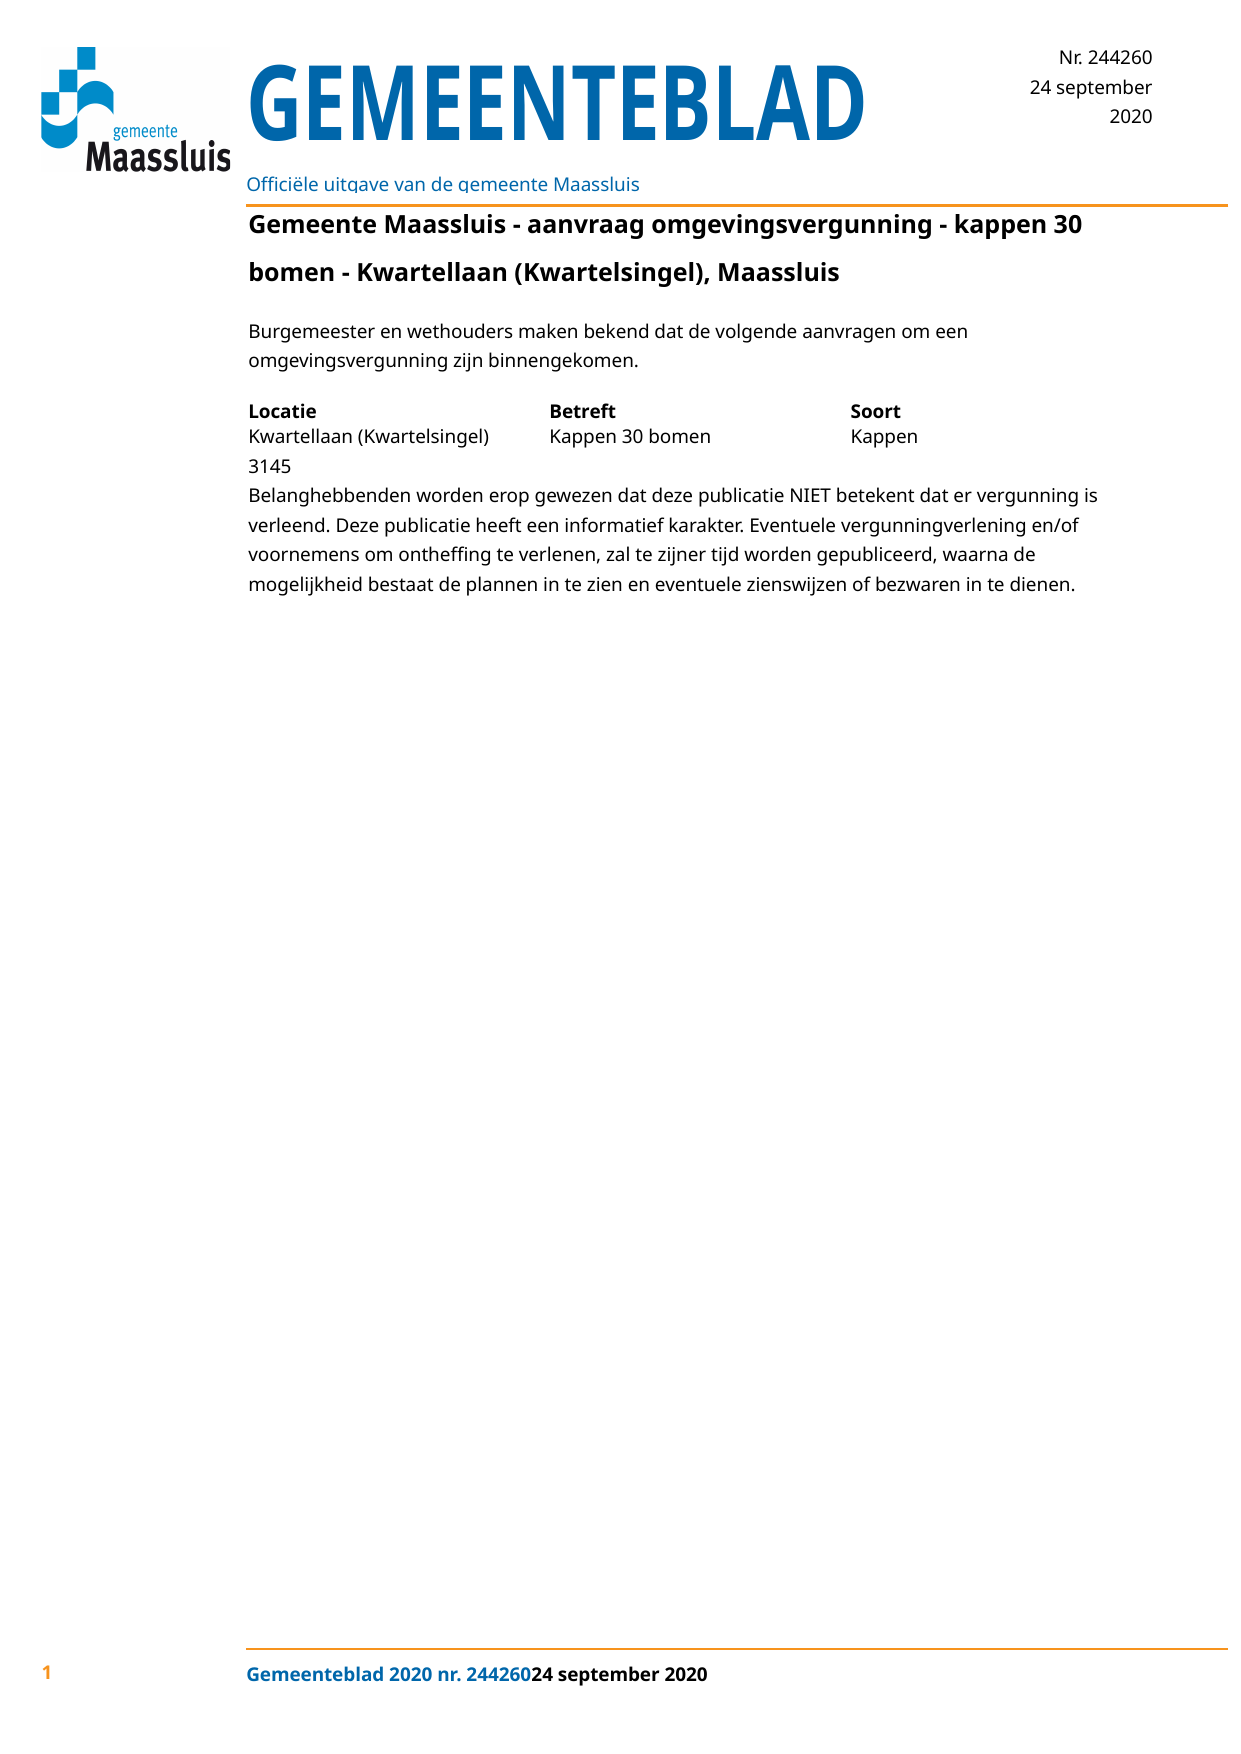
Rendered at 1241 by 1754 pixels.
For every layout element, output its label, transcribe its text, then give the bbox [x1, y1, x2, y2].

table_cell Kwartellaan (Kwartelsingel) 3145 [248, 424, 549, 479]
text Belanghebbenden worden erop gewezen dat deze publicatie NIET betekent dat er vergunning is verleend. Deze publicatie heeft een informatief karakter. Eventuele vergunningverlening en/of voornemens om ontheffing te verlenen, zal te zijner tijd worden gepubliceerd, waarna de mogelijkheid bestaat de plannen in te zien en eventuele zienswijzen of bezwaren in te dienen. [248, 482, 1152, 597]
picture [41, 47, 77, 92]
picture [41, 47, 231, 172]
table_header Soort [850, 398, 1152, 424]
table_cell Kappen 30 bomen [549, 424, 850, 479]
table_header Locatie [248, 398, 549, 424]
text Burgemeester en wethouders maken bekend dat de volgende aanvragen om een omgevingsvergunning zijn binnengekomen. [248, 318, 1152, 373]
table_cell Kappen [850, 424, 1152, 479]
table_header Betreft [549, 398, 850, 424]
text Gemeente Maassluis - aanvraag omgevingsvergunning - kappen 30 bomen - Kwartellaan (Kwartelsingel), Maassluis [248, 207, 1152, 288]
